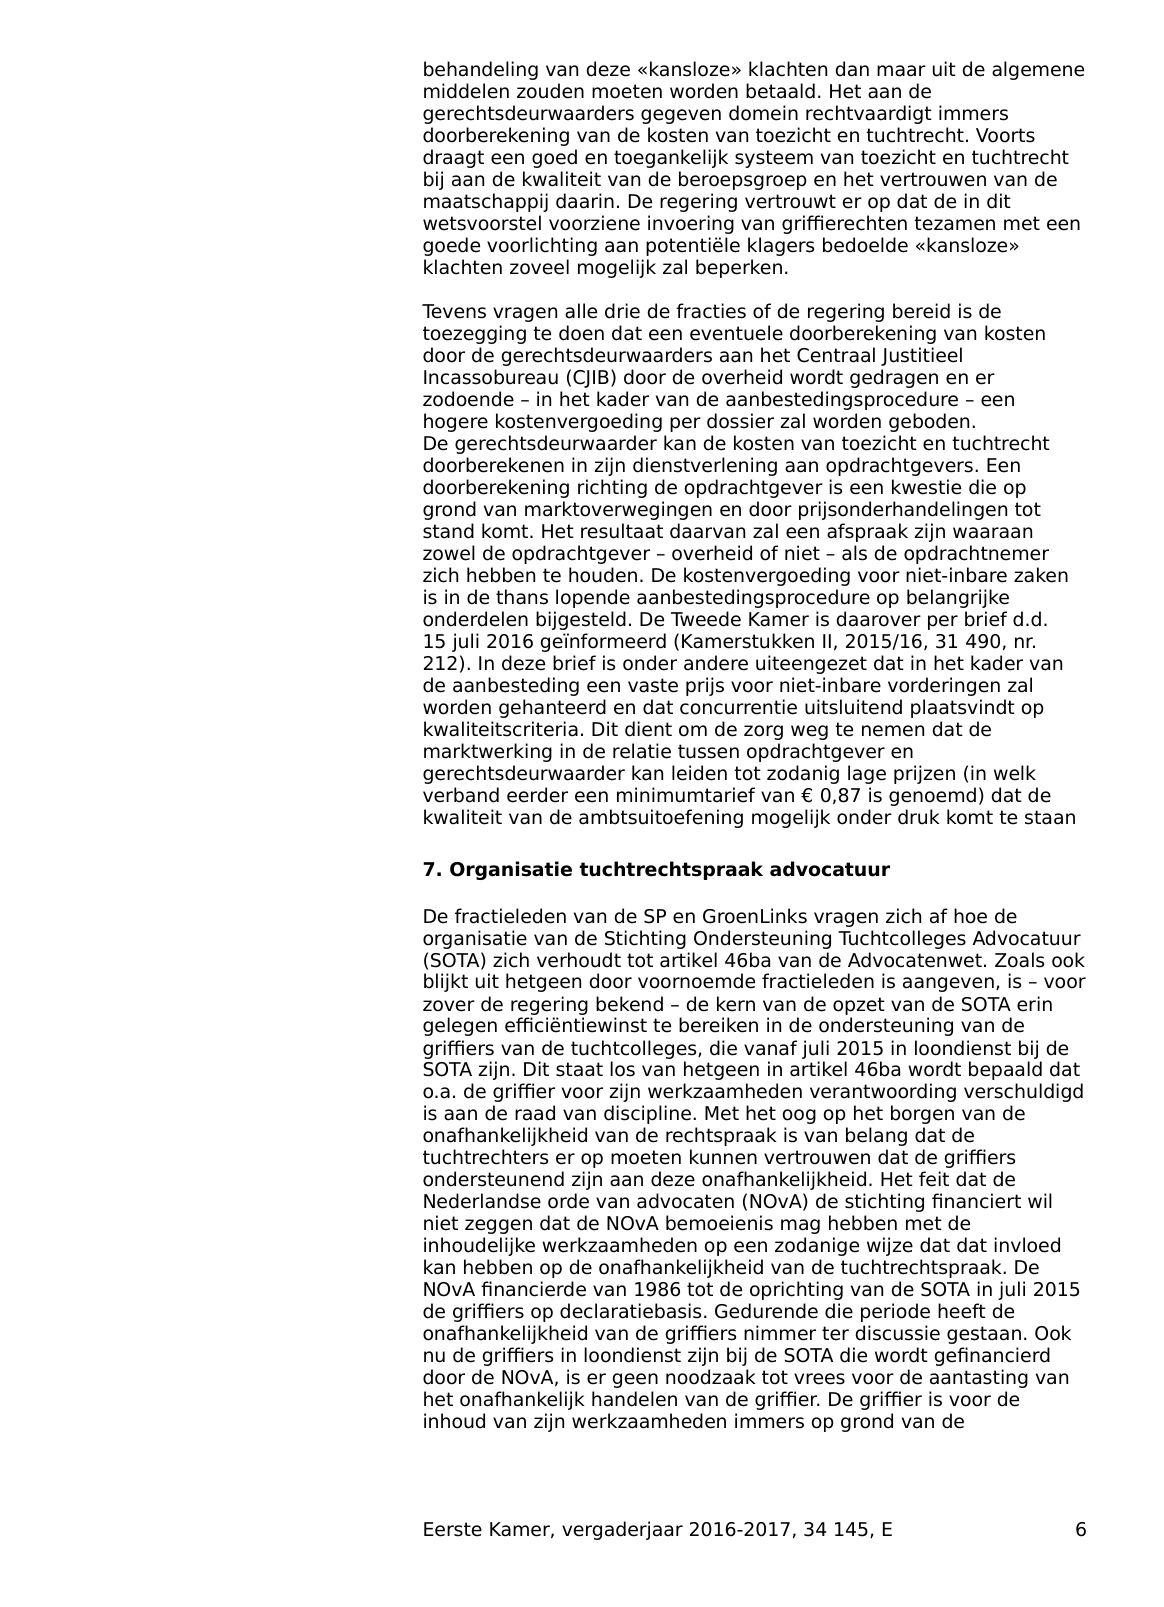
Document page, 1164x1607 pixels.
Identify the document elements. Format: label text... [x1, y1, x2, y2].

text Tevens vragen alle drie de fracties of de regering bereid is de toezegging te doen dat een eventuele doorberekening van kosten door de gerechtsdeurwaarders aan het Centraal Justitieel Incassobureau (CJIB) door de overheid wordt gedragen en er zodoende – in het kader van de aanbestedingsprocedure – een hogere kostenvergoeding per dossier zal worden geboden. [422, 301, 1087, 433]
subtitle 7. Organisatie tuchtrechtspraak advocatuur [422, 858, 1087, 881]
text behandeling van deze «kansloze» klachten dan maar uit de algemene middelen zouden moeten worden betaald. Het aan de gerechtsdeurwaarders gegeven domein rechtvaardigt immers doorberekening van de kosten van toezicht en tuchtrecht. Voorts draagt een goed en toegankelijk systeem van toezicht en tuchtrecht bij aan de kwaliteit van de beroepsgroep en het vertrouwen van de maatschappij daarin. De regering vertrouwt er op dat de in dit wetsvoorstel voorziene invoering van griffierechten tezamen met een goede voorlichting aan potentiële klagers bedoelde «kansloze» klachten zoveel mogelijk zal beperken. [422, 59, 1087, 279]
text De gerechtsdeurwaarder kan de kosten van toezicht en tuchtrecht doorberekenen in zijn dienstverlening aan opdrachtgevers. Een doorberekening richting de opdrachtgever is een kwestie die op grond van marktoverwegingen en door prijsonderhandelingen tot stand komt. Het resultaat daarvan zal een afspraak zijn waaraan zowel de opdrachtgever – overheid of niet – als de opdrachtnemer zich hebben te houden. De kostenvergoeding voor niet-inbare zaken is in de thans lopende aanbestedingsprocedure op belangrijke onderdelen bijgesteld. De Tweede Kamer is daarover per brief d.d. 15 juli 2016 geïnformeerd (Kamerstukken II, 2015/16, 31 490, nr. 212). In deze brief is onder andere uiteengezet dat in het kader van de aanbesteding een vaste prijs voor niet-inbare vorderingen zal worden gehanteerd en dat concurrentie uitsluitend plaatsvindt op kwaliteitscriteria. Dit dient om de zorg weg te nemen dat de marktwerking in de relatie tussen opdrachtgever en gerechtsdeurwaarder kan leiden tot zodanig lage prijzen (in welk verband eerder een minimumtarief van € 0,87 is genoemd) dat de kwaliteit van de ambtsuitoefening mogelijk onder druk komt te staan [422, 433, 1087, 828]
text De fractieleden van de SP en GroenLinks vragen zich af hoe de organisatie van de Stichting Ondersteuning Tuchtcolleges Advocatuur (SOTA) zich verhoudt tot artikel 46ba van de Advocatenwet. Zoals ook blijkt uit hetgeen door voornoemde fractieleden is aangeven, is – voor zover de regering bekend – de kern van de opzet van de SOTA erin gelegen efficiëntiewinst te bereiken in de ondersteuning van de griffiers van de tuchtcolleges, die vanaf juli 2015 in loondienst bij de SOTA zijn. Dit staat los van hetgeen in artikel 46ba wordt bepaald dat o.a. de griffier voor zijn werkzaamheden verantwoording verschuldigd is aan de raad van discipline. Met het oog op het borgen van de onafhankelijkheid van de rechtspraak is van belang dat de tuchtrechters er op moeten kunnen vertrouwen dat de griffiers ondersteunend zijn aan deze onafhankelijkheid. Het feit dat de Nederlandse orde van advocaten (NOvA) de stichting financiert wil niet zeggen dat de NOvA bemoeienis mag hebben met de inhoudelijke werkzaamheden op een zodanige wijze dat dat invloed kan hebben op de onafhankelijkheid van de tuchtrechtspraak. De NOvA financierde van 1986 tot de oprichting van de SOTA in juli 2015 de griffiers op declaratiebasis. Gedurende die periode heeft de onafhankelijkheid van de griffiers nimmer ter discussie gestaan. Ook nu de griffiers in loondienst zijn bij de SOTA die wordt gefinancierd door de NOvA, is er geen noodzaak tot vrees voor de aantasting van het onafhankelijk handelen van de griffier. De griffier is voor de inhoud van zijn werkzaamheden immers op grond van de [422, 906, 1087, 1433]
